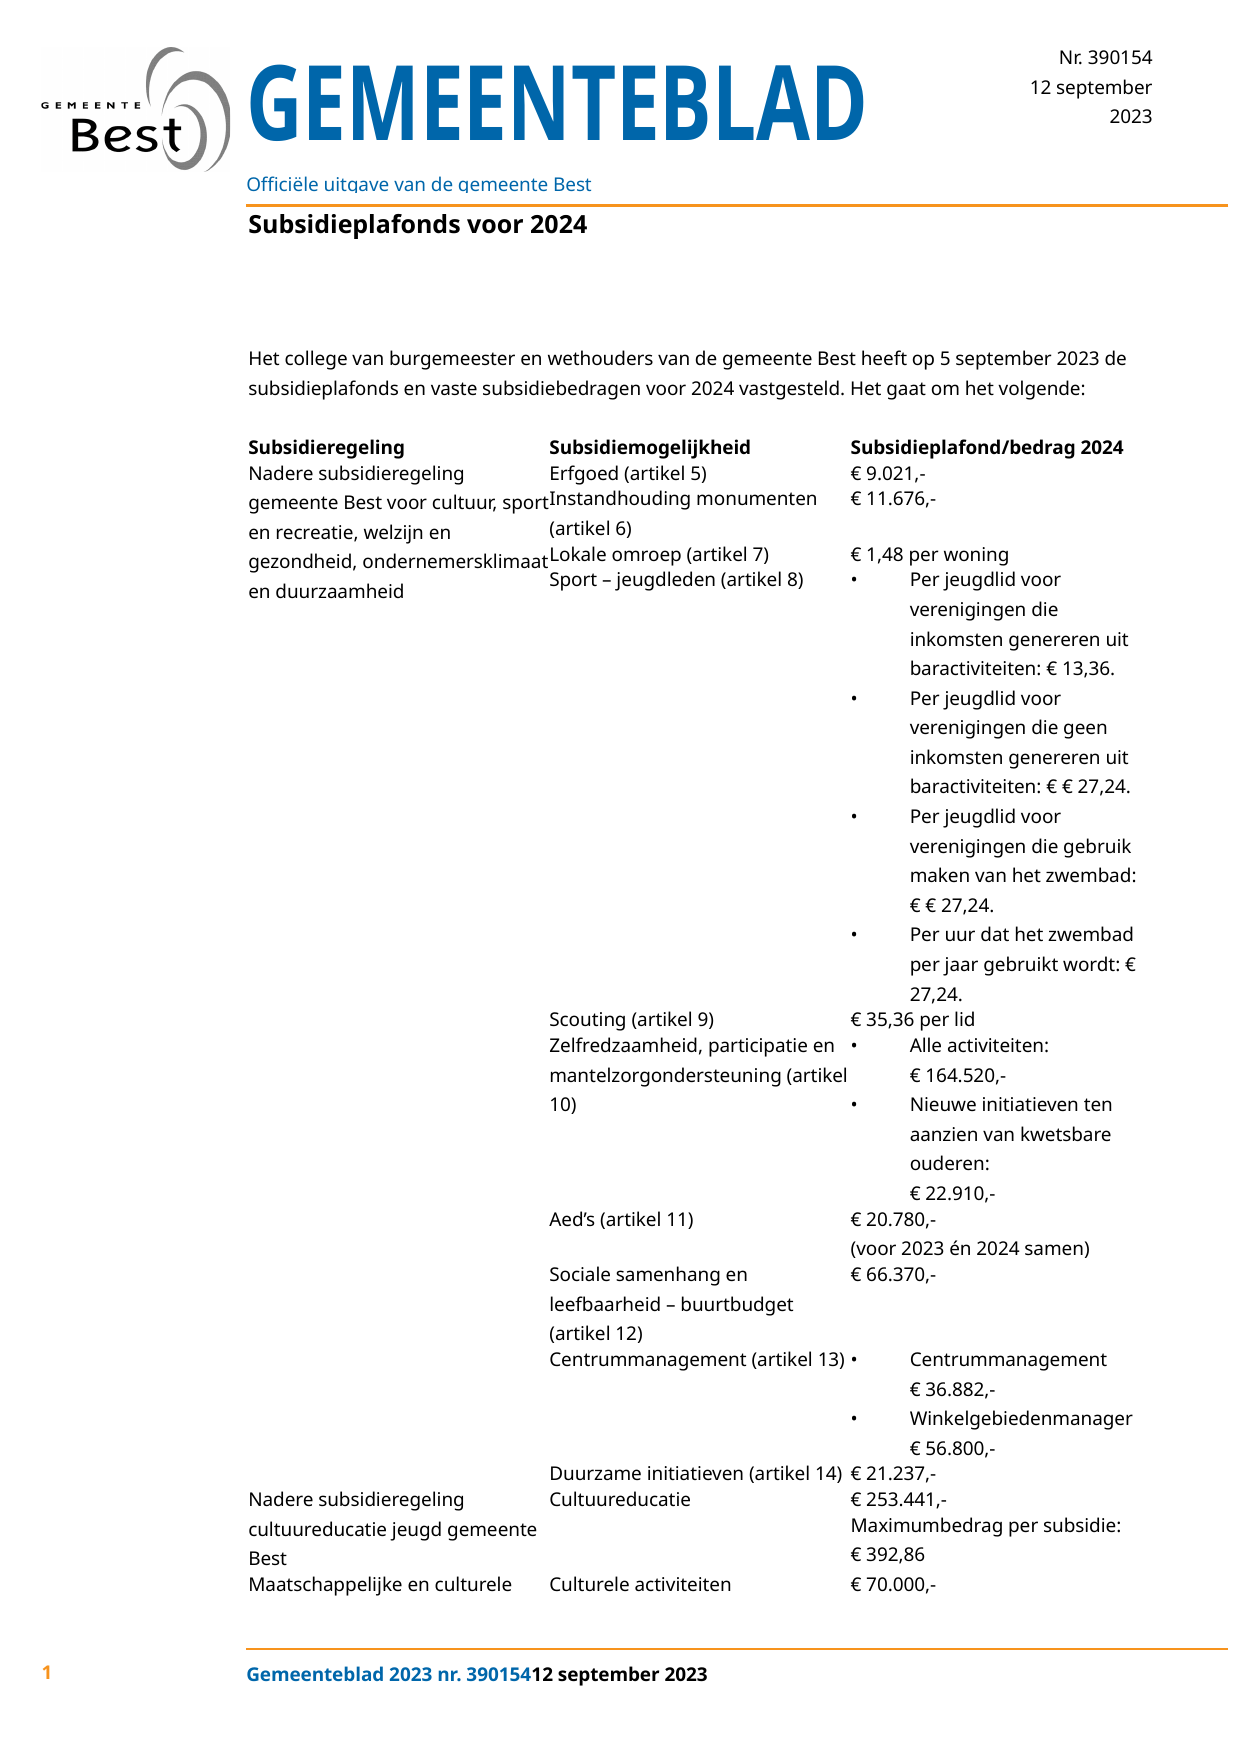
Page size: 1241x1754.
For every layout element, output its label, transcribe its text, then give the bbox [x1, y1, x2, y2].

picture [41, 47, 231, 172]
table_cell € 21.237,- [850, 1461, 1152, 1486]
table_header Subsidieregeling [248, 434, 549, 460]
table_cell € 66.370,- [850, 1261, 1152, 1346]
table_cell Nadere subsidieregeling gemeente Best voor cultuur, sport en recreatie, welzijn en gezondheid, ondernemersklimaat en duurzaamheid [248, 460, 549, 1486]
table_cell Sociale samenhang en leefbaarheid – buurtbudget (artikel 12) [549, 1261, 850, 1346]
table_cell Nadere subsidieregeling cultuureducatie jeugd gemeente Best [248, 1486, 549, 1571]
table_cell Aed’s (artikel 11) [549, 1206, 850, 1261]
table_cell Instandhouding monumenten (artikel 6) [549, 486, 850, 541]
table_cell € 35,36 per lid [850, 1007, 1152, 1032]
table_cell Lokale omroep (artikel 7) [549, 541, 850, 567]
table_cell Centrummanagement € 36.882,- Winkelgebiedenmanager € 56.800,- [850, 1346, 1152, 1461]
table_cell Duurzame initiatieven (artikel 14) [549, 1461, 850, 1486]
table_cell Alle activiteiten: € 164.520,- Nieuwe initiatieven ten aanzien van kwetsbare ouderen: € 22.910,- [850, 1032, 1152, 1206]
table_cell Culturele activiteiten [549, 1571, 850, 1597]
table_cell Sport – jeugdleden (artikel 8) [549, 567, 850, 1007]
table_cell € 11.676,- [850, 486, 1152, 541]
table_cell Maximumbedrag per subsidie: € 392,86 [850, 1512, 1152, 1571]
table_cell € 9.021,- [850, 460, 1152, 486]
table_cell € 253.441,- [850, 1486, 1152, 1512]
table_cell Erfgoed (artikel 5) [549, 460, 850, 486]
table_cell Zelfredzaamheid, participatie en mantelzorgondersteuning (artikel 10) [549, 1032, 850, 1206]
table_cell Scouting (artikel 9) [549, 1007, 850, 1032]
table_cell € 1,48 per woning [850, 541, 1152, 567]
table_cell € 20.780,- (voor 2023 én 2024 samen) [850, 1206, 1152, 1261]
text Subsidieplafonds voor 2024 [248, 207, 1152, 241]
table_header Subsidieplafond/bedrag 2024 [850, 434, 1152, 460]
table_cell Per jeugdlid voor verenigingen die inkomsten genereren uit baractiviteiten: € 13,36. Per jeugdlid voor verenigingen die geen inkomsten genereren uit baractiviteiten: € € 27,24. Per jeugdlid voor verenigingen die gebruik maken van het zwembad: € € 27,24. Per uur dat het zwembad per jaar gebruikt wordt: € 27,24. [850, 567, 1152, 1007]
table_cell € 70.000,- [850, 1571, 1152, 1597]
table_cell Centrummanagement (artikel 13) [549, 1346, 850, 1461]
table_cell Maatschappelijke en culturele [248, 1571, 549, 1597]
table_cell Cultuureducatie [549, 1486, 850, 1571]
text Het college van burgemeester en wethouders van de gemeente Best heeft op 5 september 2023 de subsidieplafonds en vaste subsidiebedragen voor 2024 vastgesteld. Het gaat om het volgende: [248, 345, 1152, 401]
table_header Subsidiemogelijkheid [549, 434, 850, 460]
